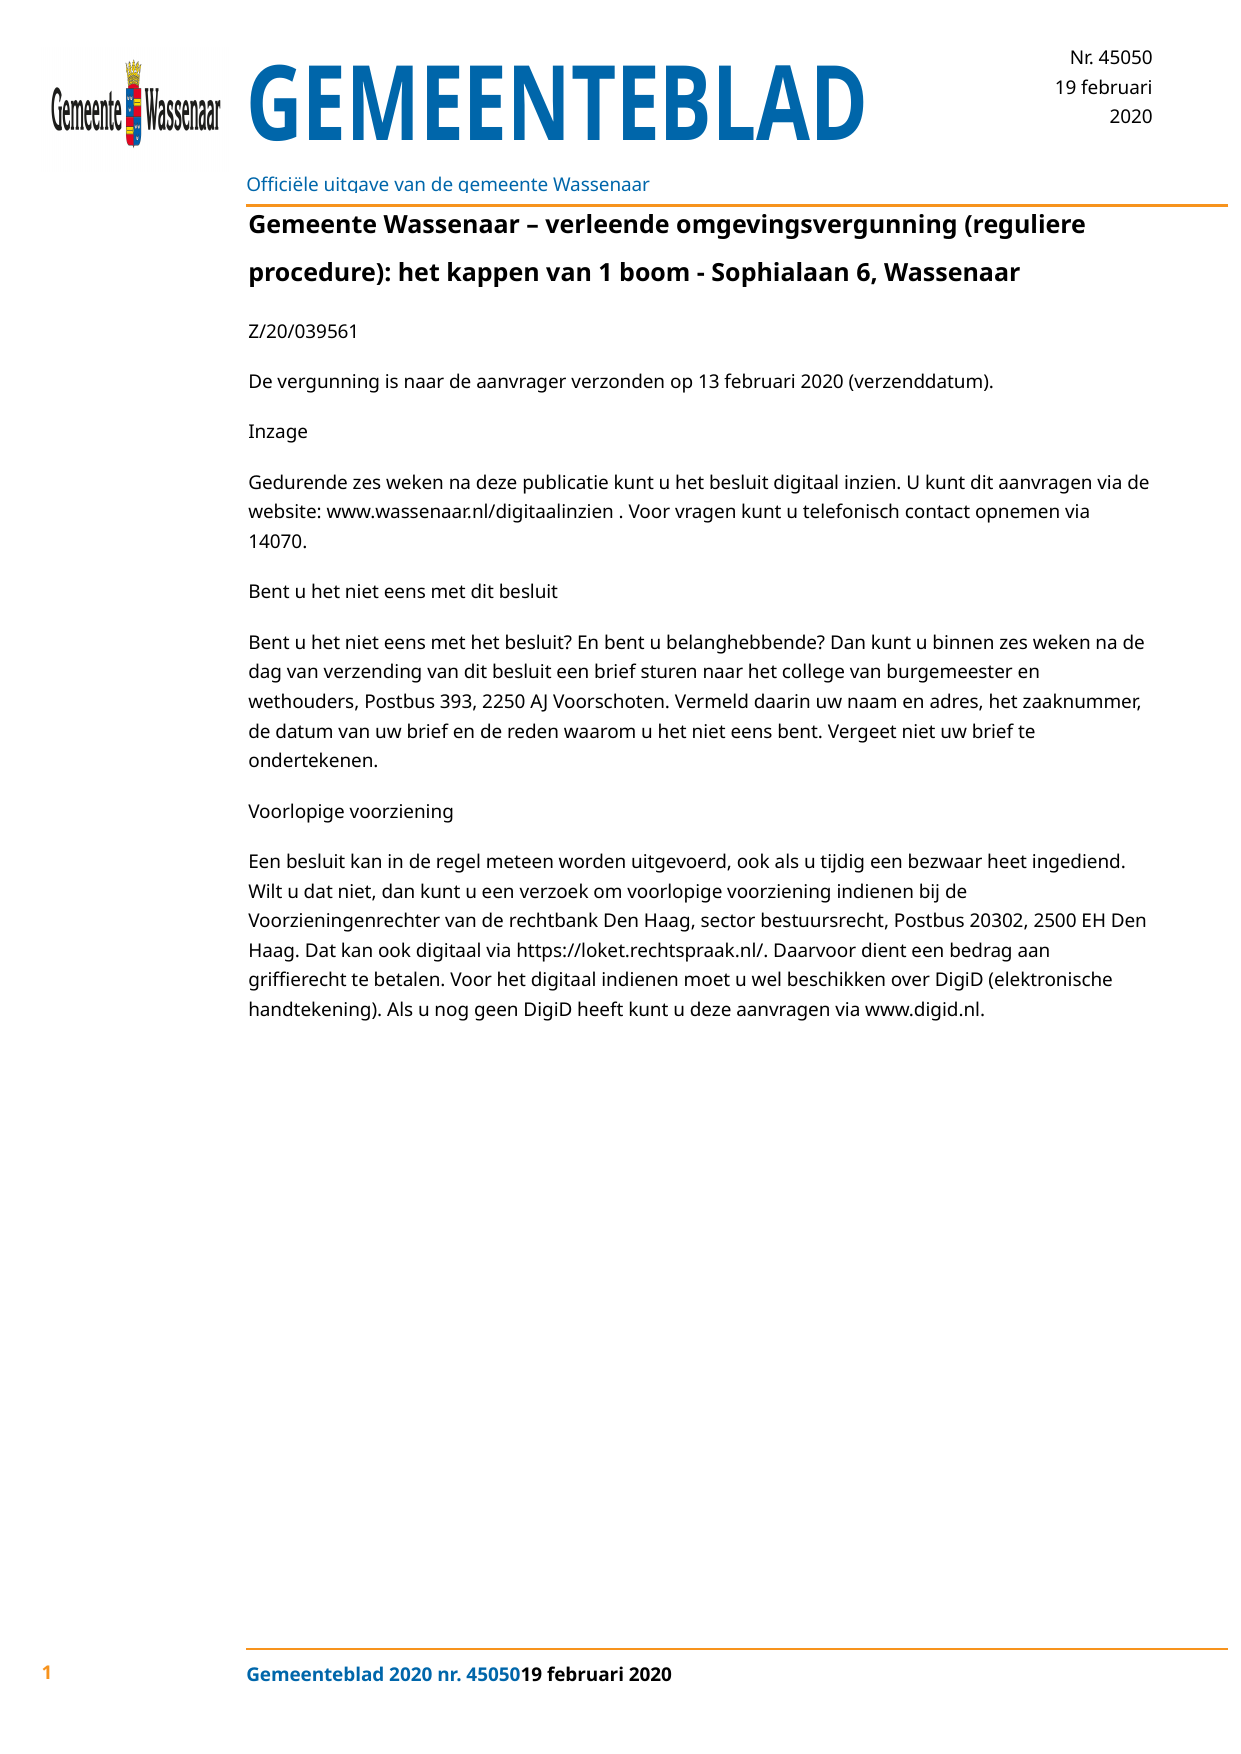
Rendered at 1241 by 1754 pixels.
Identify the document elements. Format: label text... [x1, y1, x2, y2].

text Gedurende zes weken na deze publicatie kunt u het besluit digitaal inzien. U kunt dit aanvragen via de website: www.wassenaar.nl/digitaalinzien . Voor vragen kunt u telefonisch contact opnemen via 14070. [248, 469, 1152, 554]
text Een besluit kan in de regel meteen worden uitgevoerd, ook als u tijdig een bezwaar heet ingediend. Wilt u dat niet, dan kunt u een verzoek om voorlopige voorziening indienen bij de Voorzieningenrechter van de rechtbank Den Haag, sector bestuursrecht, Postbus 20302, 2500 EH Den Haag. Dat kan ook digitaal via https://loket.rechtspraak.nl/. Daarvoor dient een bedrag aan griffierecht te betalen. Voor het digitaal indienen moet u wel beschikken over DigiD (elektronische handtekening). Als u nog geen DigiD heeft kunt u deze aanvragen via www.digid.nl. [248, 848, 1152, 1022]
text Gemeente Wassenaar – verleende omgevingsvergunning (reguliere procedure): het kappen van 1 boom - Sophialaan 6, Wassenaar [248, 207, 1152, 288]
text De vergunning is naar de aanvrager verzonden op 13 februari 2020 (verzenddatum). [248, 368, 1152, 394]
picture [41, 47, 231, 172]
text Bent u het niet eens met het besluit? En bent u belanghebbende? Dan kunt u binnen zes weken na de dag van verzending van dit besluit een brief sturen naar het college van burgemeester en wethouders, Postbus 393, 2250 AJ Voorschoten. Vermeld daarin uw naam en adres, het zaaknummer, de datum van uw brief en de reden waarom u het niet eens bent. Vergeet niet uw brief te ondertekenen. [248, 629, 1152, 773]
text Z/20/039561 [248, 318, 1152, 344]
text Bent u het niet eens met dit besluit [248, 579, 1152, 604]
text Inzage [248, 419, 1152, 444]
text Voorlopige voorziening [248, 798, 1152, 824]
